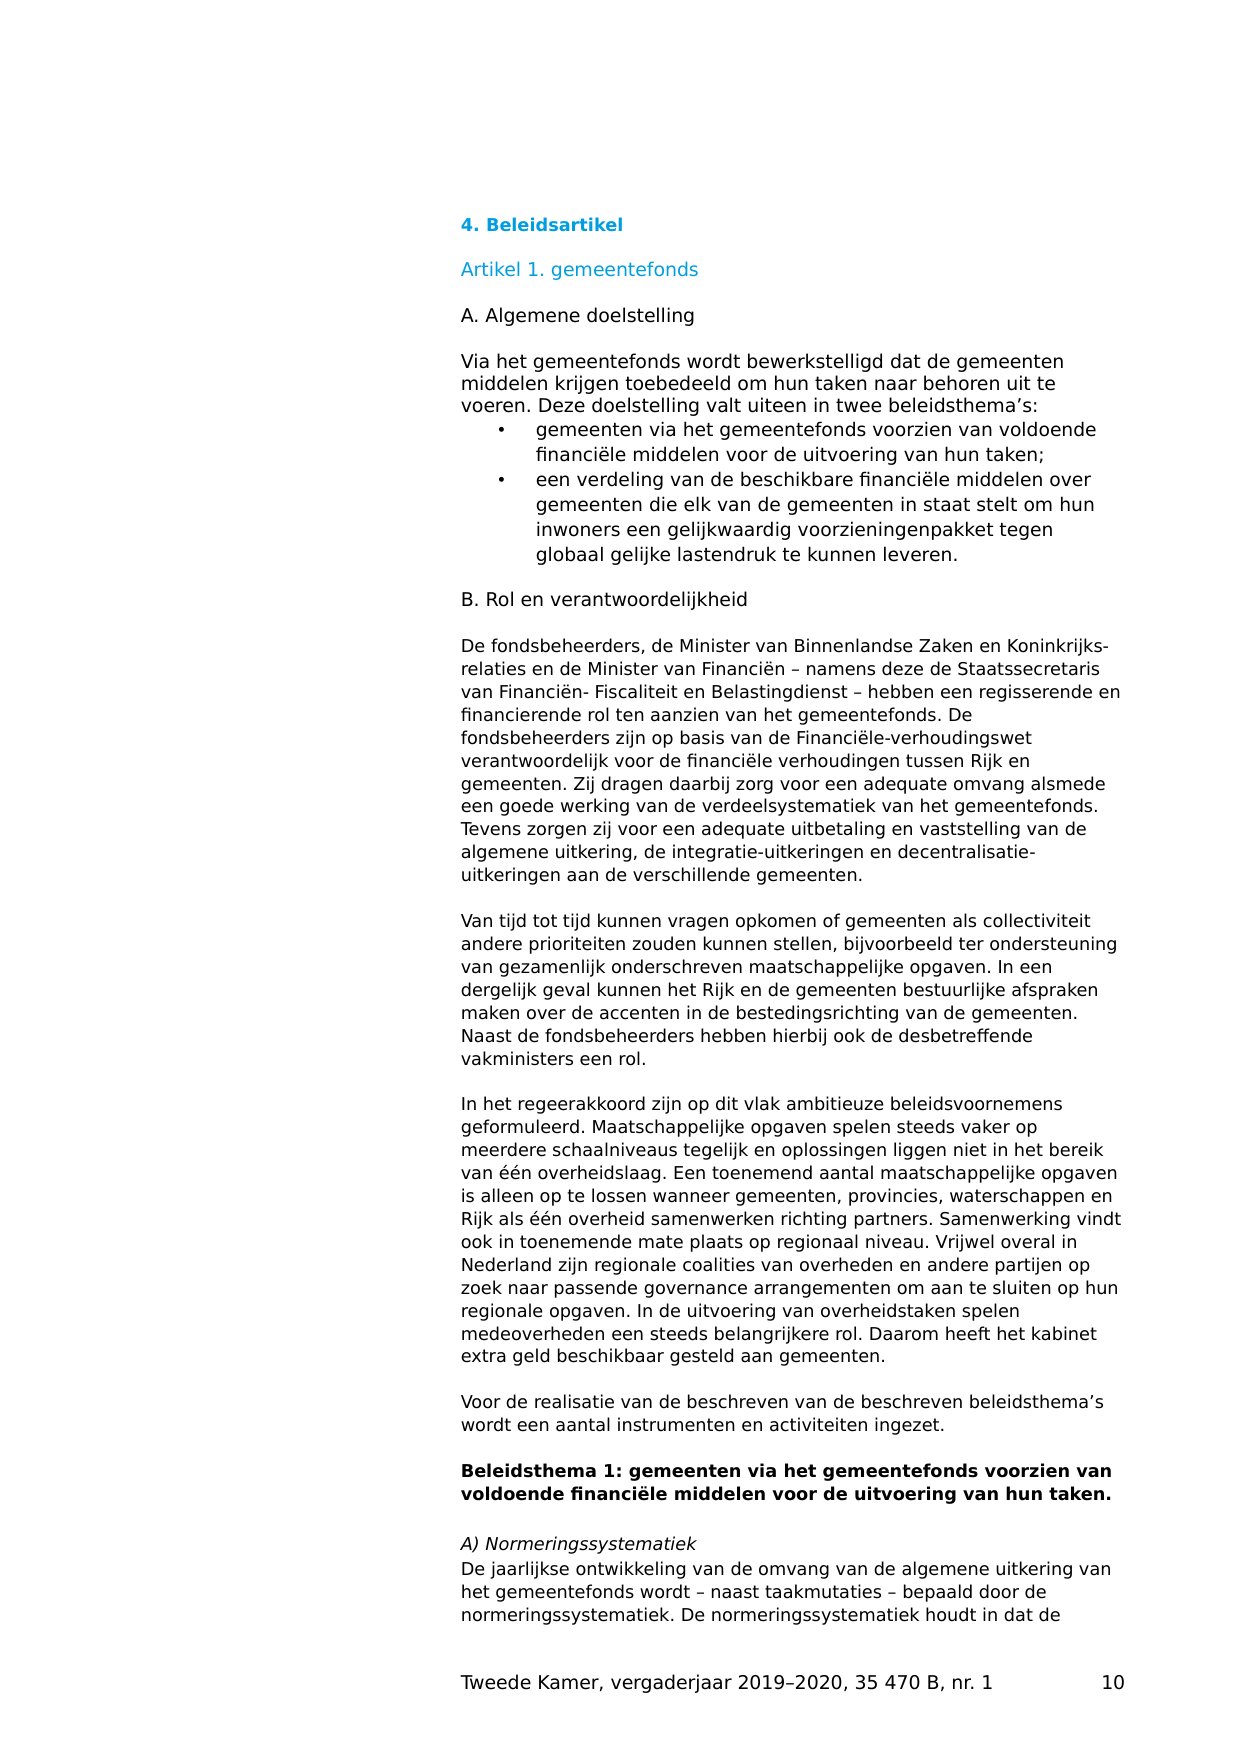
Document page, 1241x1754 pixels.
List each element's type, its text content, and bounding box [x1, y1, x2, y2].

title B. Rol en verantwoordelijkheid [461, 588, 1125, 610]
text Van tijd tot tijd kunnen vragen opkomen of gemeenten als collectiviteit andere prioriteiten zouden kunnen stellen, bijvoorbeeld ter ondersteuning van gezamenlijk onderschreven maatschappelijke opgaven. In een dergelijk geval kunnen het Rijk en de gemeenten bestuurlijke afspraken maken over de accenten in de bestedingsrichting van de gemeenten. Naast de fondsbeheerders hebben hierbij ook de desbetreffende vakministers een rol. [461, 909, 1125, 1069]
title 4. Beleidsartikel [461, 213, 1125, 236]
list gemeenten via het gemeentefonds voorzien van voldoende financiële middelen voor de uitvoering van hun taken; [498, 416, 1125, 466]
title Artikel 1. gemeentefonds [461, 259, 1125, 281]
text A) Normeringssystematiek [461, 1532, 1125, 1555]
text In het regeerakkoord zijn op dit vlak ambitieuze beleidsvoornemens geformuleerd. Maatschappelijke opgaven spelen steeds vaker op meerdere schaalniveaus tegelijk en oplossingen liggen niet in het bereik van één overheidslaag. Een toenemend aantal maatschappelijke opgaven is alleen op te lossen wanneer gemeenten, provincies, waterschappen en Rijk als één overheid samenwerken richting partners. Samenwerking vindt ook in toenemende mate plaats op regionaal niveau. Vrijwel overal in Nederland zijn regionale coalities van overheden en andere partijen op zoek naar passende governance arrangementen om aan te sluiten op hun regionale opgaven. In de uitvoering van overheidstaken spelen medeoverheden een steeds belangrijkere rol. Daarom heeft het kabinet extra geld beschikbaar gesteld aan gemeenten. [461, 1092, 1125, 1367]
text De jaarlijkse ontwikkeling van de omvang van de algemene uitkering van het gemeentefonds wordt – naast taakmutaties – bepaald door de normeringssystematiek. De normeringssystematiek houdt in dat de [461, 1557, 1125, 1626]
text Via het gemeentefonds wordt bewerkstelligd dat de gemeenten middelen krijgen toebedeeld om hun taken naar behoren uit te voeren. Deze doelstelling valt uiteen in twee beleidsthema’s: [461, 351, 1125, 416]
title A. Algemene doelstelling [461, 305, 1125, 327]
text Voor de realisatie van de beschreven van de beschreven beleidsthema’s wordt een aantal instrumenten en activiteiten ingezet. [461, 1390, 1125, 1436]
list een verdeling van de beschikbare financiële middelen over gemeenten die elk van de gemeenten in staat stelt om hun inwoners een gelijkwaardig voorzieningenpakket tegen globaal gelijke lastendruk te kunnen leveren. [498, 466, 1125, 566]
text Beleidsthema 1: gemeenten via het gemeentefonds voorzien van voldoende financiële middelen voor de uitvoering van hun taken. [461, 1459, 1125, 1505]
text De fondsbeheerders, de Minister van Binnenlandse Zaken en Koninkrijks-relaties en de Minister van Financiën – namens deze de Staatssecretaris van Financiën- Fiscaliteit en Belastingdienst – hebben een regisserende en financierende rol ten aanzien van het gemeentefonds. De fondsbeheerders zijn op basis van de Financiële-verhoudingswet verantwoordelijk voor de financiële verhoudingen tussen Rijk en gemeenten. Zij dragen daarbij zorg voor een adequate omvang alsmede een goede werking van de verdeelsystematiek van het gemeentefonds. Tevens zorgen zij voor een adequate uitbetaling en vaststelling van de algemene uitkering, de integratie-uitkeringen en decentralisatie-uitkeringen aan de verschillende gemeenten. [461, 634, 1125, 886]
